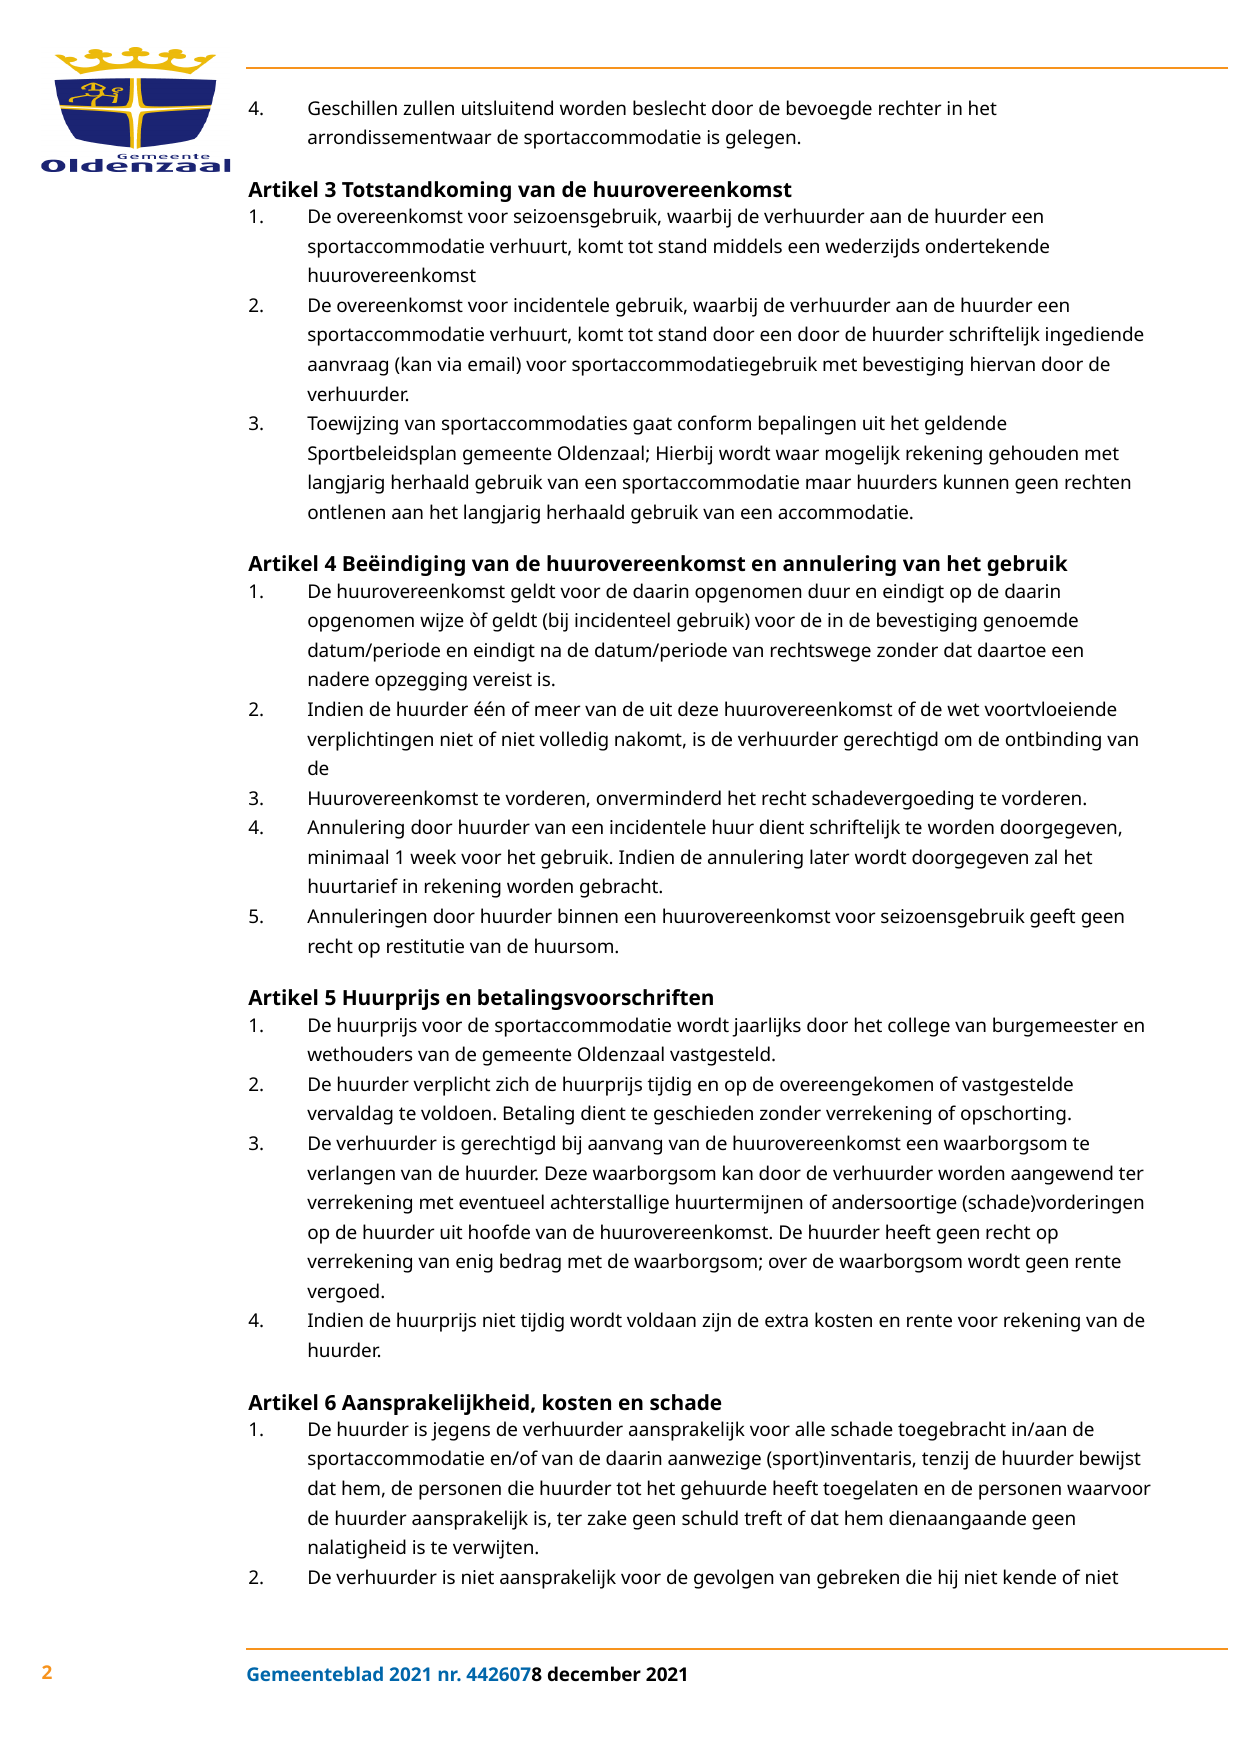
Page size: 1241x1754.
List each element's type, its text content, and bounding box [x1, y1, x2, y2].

list Indien de huurprijs niet tijdig wordt voldaan zijn de extra kosten en rente voor rekening van de huurder. [248, 1308, 1152, 1363]
picture [41, 47, 231, 172]
list De verhuurder is gerechtigd bij aanvang van de huurovereenkomst een waarborgsom te verlangen van de huurder. Deze waarborgsom kan door de verhuurder worden aangewend ter verrekening met eventueel achterstallige huurtermijnen of andersoortige (schade)vorderingen op de huurder uit hoofde van de huurovereenkomst. De huurder heeft geen recht op verrekening van enig bedrag met de waarborgsom; over de waarborgsom wordt geen rente vergoed. [248, 1130, 1152, 1304]
text Artikel 3 Totstandkoming van de huurovereenkomst [248, 175, 1152, 203]
list Geschillen zullen uitsluitend worden beslecht door de bevoegde rechter in het arrondissementwaar de sportaccommodatie is gelegen. [248, 95, 1152, 150]
list Annuleringen door huurder binnen een huurovereenkomst voor seizoensgebruik geeft geen recht op restitutie van de huursom. [248, 903, 1152, 959]
list De huurovereenkomst geldt voor de daarin opgenomen duur en eindigt op de daarin opgenomen wijze òf geldt (bij incidenteel gebruik) voor de in de bevestiging genoemde datum/periode en eindigt na de datum/periode van rechtswege zonder dat daartoe een nadere opzegging vereist is. [248, 578, 1152, 692]
list Indien de huurder één of meer van de uit deze huurovereenkomst of de wet voortvloeiende verplichtingen niet of niet volledig nakomt, is de verhuurder gerechtigd om de ontbinding van de [248, 696, 1152, 781]
list De verhuurder is niet aansprakelijk voor de gevolgen van gebreken die hij niet kende of niet [248, 1564, 1152, 1590]
list De huurder is jegens de verhuurder aansprakelijk voor alle schade toegebracht in/aan de sportaccommodatie en/of van de daarin aanwezige (sport)inventaris, tenzij de huurder bewijst dat hem, de personen die huurder tot het gehuurde heeft toegelaten en de personen waarvoor de huurder aansprakelijk is, ter zake geen schuld treft of dat hem dienaangaande geen nalatigheid is te verwijten. [248, 1416, 1152, 1560]
list De huurprijs voor de sportaccommodatie wordt jaarlijks door het college van burgemeester en wethouders van de gemeente Oldenzaal vastgesteld. [248, 1012, 1152, 1067]
list De huurder verplicht zich de huurprijs tijdig en op de overeengekomen of vastgestelde vervaldag te voldoen. Betaling dient te geschieden zonder verrekening of opschorting. [248, 1071, 1152, 1126]
list Huurovereenkomst te vorderen, onverminderd het recht schadevergoeding te vorderen. [248, 785, 1152, 811]
list De overeenkomst voor seizoensgebruik, waarbij de verhuurder aan de huurder een sportaccommodatie verhuurt, komt tot stand middels een wederzijds ondertekende huurovereenkomst [248, 203, 1152, 288]
list De overeenkomst voor incidentele gebruik, waarbij de verhuurder aan de huurder een sportaccommodatie verhuurt, komt tot stand door een door de huurder schriftelijk ingediende aanvraag (kan via email) voor sportaccommodatiegebruik met bevestiging hiervan door de verhuurder. [248, 292, 1152, 406]
list Toewijzing van sportaccommodaties gaat conform bepalingen uit het geldende Sportbeleidsplan gemeente Oldenzaal; Hierbij wordt waar mogelijk rekening gehouden met langjarig herhaald gebruik van een sportaccommodatie maar huurders kunnen geen rechten ontlenen aan het langjarig herhaald gebruik van een accommodatie. [248, 410, 1152, 525]
text Artikel 6 Aansprakelijkheid, kosten en schade [248, 1388, 1152, 1416]
text Artikel 4 Beëindiging van de huurovereenkomst en annulering van het gebruik [248, 549, 1152, 578]
list Annulering door huurder van een incidentele huur dient schriftelijk te worden doorgegeven, minimaal 1 week voor het gebruik. Indien de annulering later wordt doorgegeven zal het huurtarief in rekening worden gebracht. [248, 814, 1152, 899]
text Artikel 5 Huurprijs en betalingsvoorschriften [248, 983, 1152, 1012]
